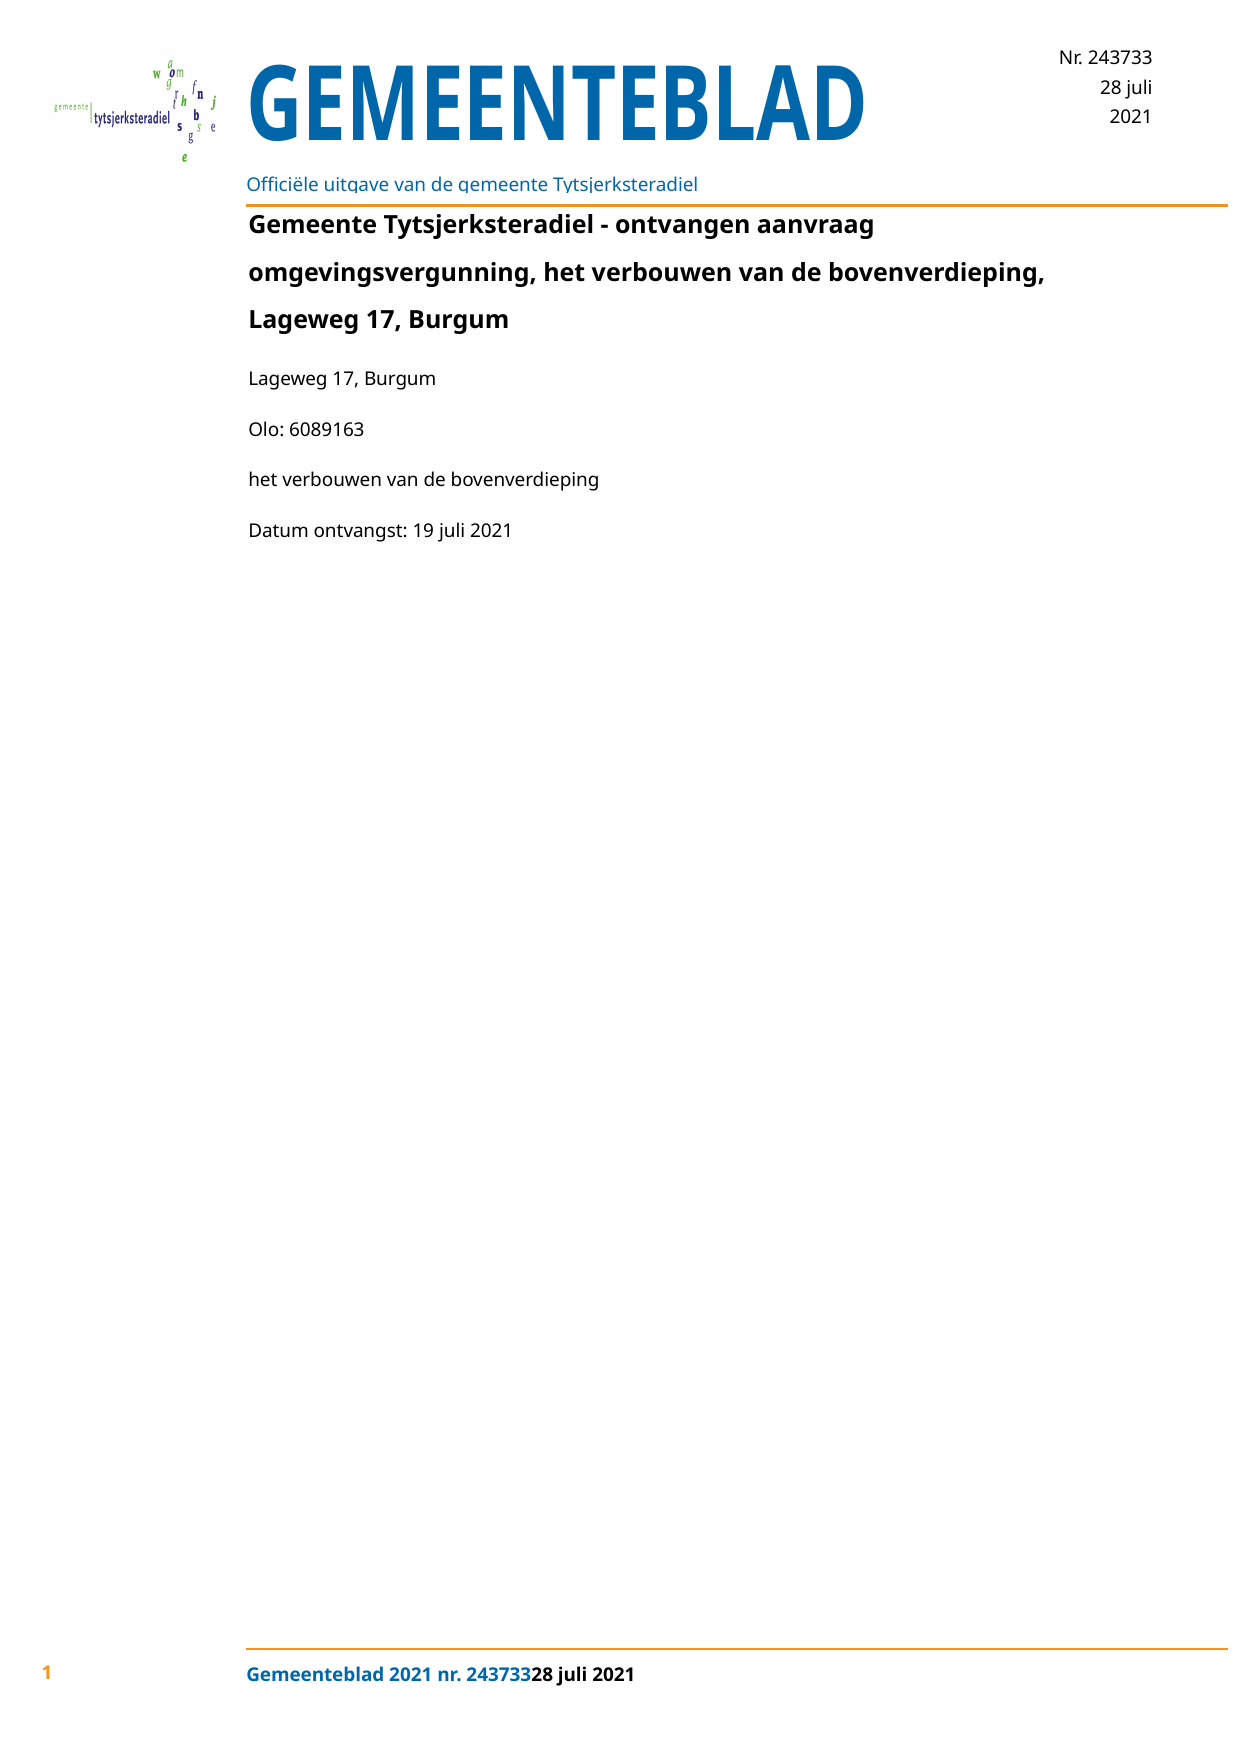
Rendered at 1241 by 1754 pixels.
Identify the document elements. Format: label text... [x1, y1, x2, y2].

text Lageweg 17, Burgum [248, 366, 1152, 391]
text het verbouwen van de bovenverdieping [248, 466, 1152, 492]
picture [41, 47, 231, 172]
text Olo: 6089163 [248, 416, 1152, 442]
text Datum ontvangst: 19 juli 2021 [248, 517, 1152, 542]
text Gemeente Tytsjerksteradiel - ontvangen aanvraag omgevingsvergunning, het verbouwen van de bovenverdieping, Lageweg 17, Burgum [248, 207, 1152, 336]
